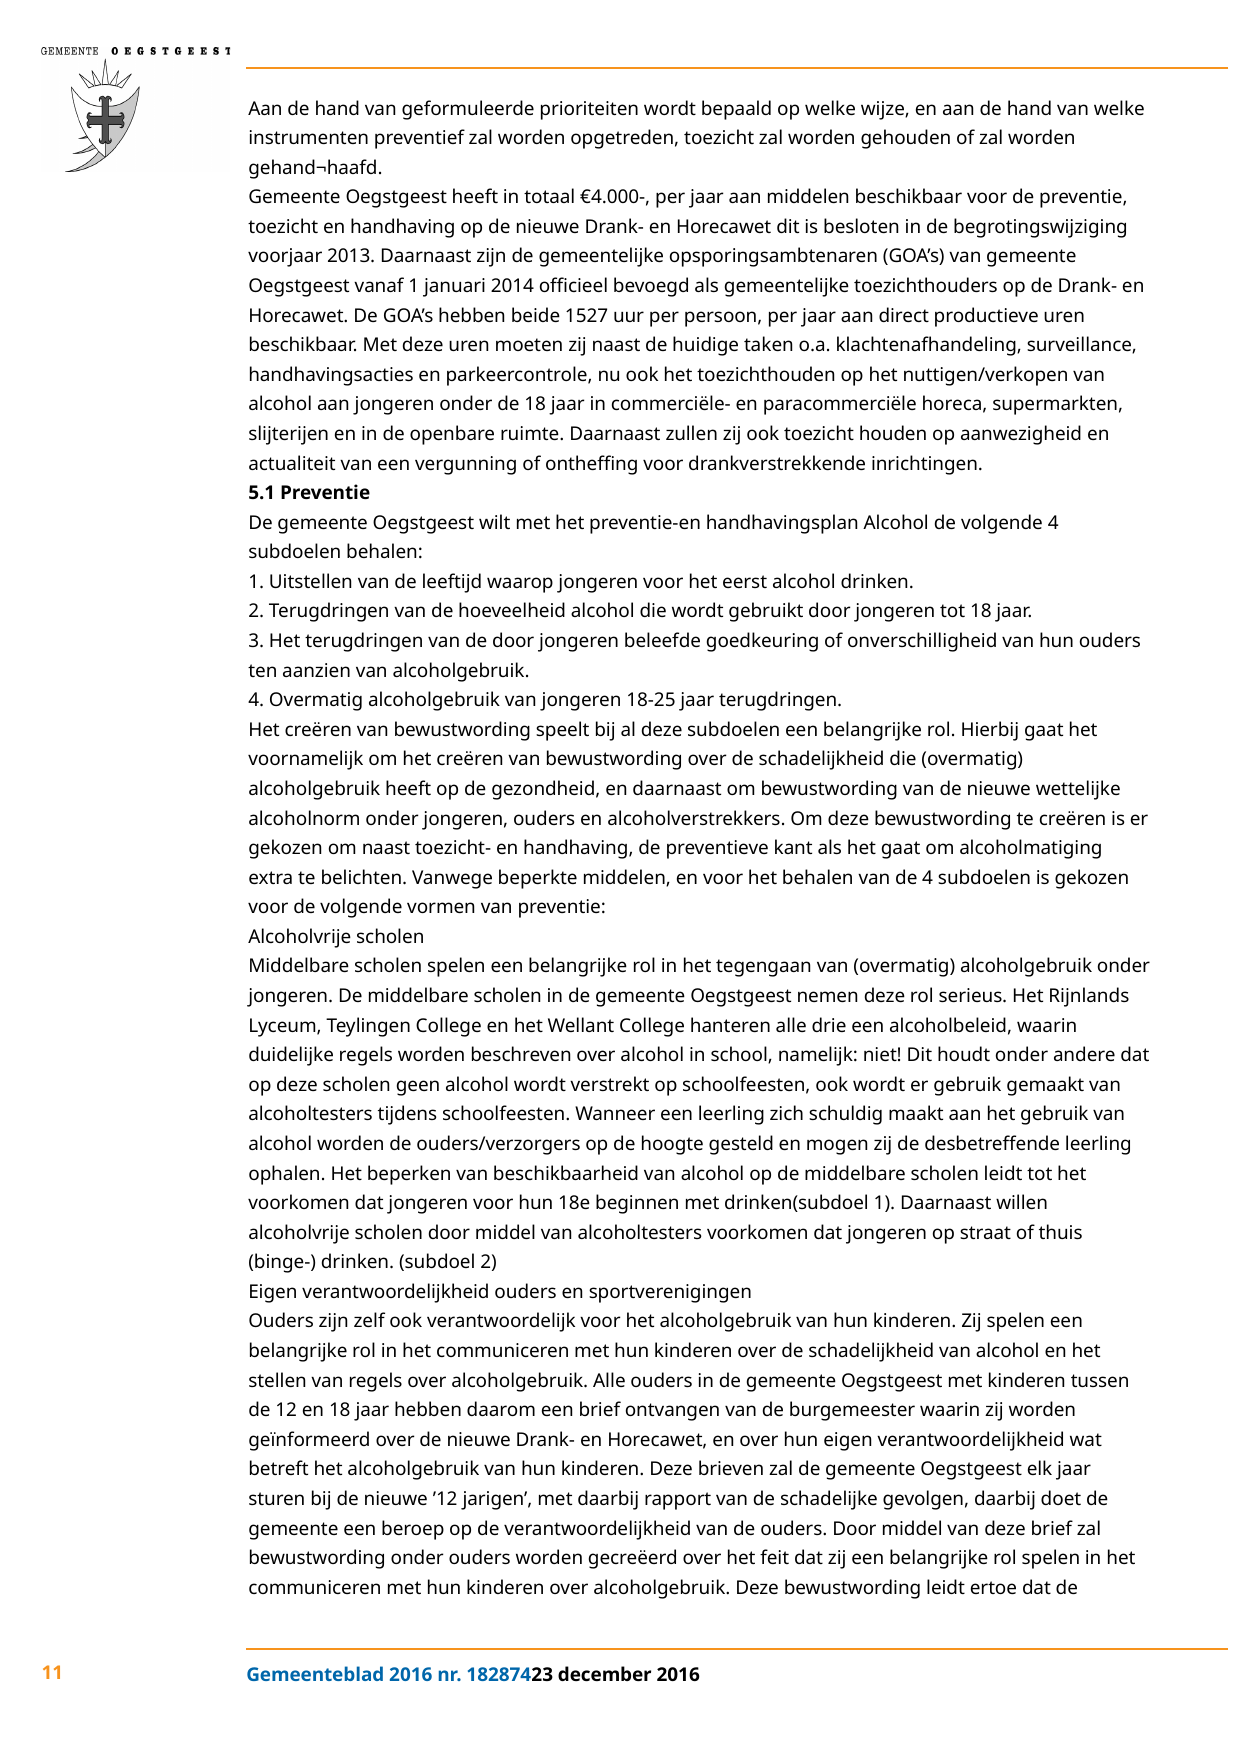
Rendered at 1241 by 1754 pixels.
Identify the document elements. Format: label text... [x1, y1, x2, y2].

text Het creëren van bewustwording speelt bij al deze subdoelen een belangrijke rol. Hierbij gaat het voornamelijk om het creëren van bewustwording over de schadelijkheid die (overmatig) alcoholgebruik heeft op de gezondheid, en daarnaast om bewustwording van de nieuwe wettelijke alcoholnorm onder jongeren, ouders en alcoholverstrekkers. Om deze bewustwording te creëren is er gekozen om naast toezicht- en handhaving, de preventieve kant als het gaat om alcoholmatiging extra te belichten. Vanwege beperkte middelen, en voor het behalen van de 4 subdoelen is gekozen voor de volgende vormen van preventie: [248, 716, 1152, 919]
text 3. Het terugdringen van de door jongeren beleefde goedkeuring of onverschilligheid van hun ouders ten aanzien van alcoholgebruik. [248, 627, 1152, 683]
text 1. Uitstellen van de leeftijd waarop jongeren voor het eerst alcohol drinken. [248, 568, 1152, 594]
text Ouders zijn zelf ook verantwoordelijk voor het alcoholgebruik van hun kinderen. Zij spelen een belangrijke rol in het communiceren met hun kinderen over de schadelijkheid van alcohol en het stellen van regels over alcoholgebruik. Alle ouders in de gemeente Oegstgeest met kinderen tussen de 12 en 18 jaar hebben daarom een brief ontvangen van de burgemeester waarin zij worden geïnformeerd over de nieuwe Drank- en Horecawet, en over hun eigen verantwoordelijkheid wat betreft het alcoholgebruik van hun kinderen. Deze brieven zal de gemeente Oegstgeest elk jaar sturen bij de nieuwe ’12 jarigen’, met daarbij rapport van de schadelijke gevolgen, daarbij doet de gemeente een beroep op de verantwoordelijkheid van de ouders. Door middel van deze brief zal bewustwording onder ouders worden gecreëerd over het feit dat zij een belangrijke rol spelen in het communiceren met hun kinderen over alcoholgebruik. Deze bewustwording leidt ertoe dat de [248, 1308, 1152, 1600]
text Alcoholvrije scholen [248, 923, 1152, 949]
text 2. Terugdringen van de hoeveelheid alcohol die wordt gebruikt door jongeren tot 18 jaar. [248, 598, 1152, 623]
text Aan de hand van geformuleerde prioriteiten wordt bepaald op welke wijze, en aan de hand van welke instrumenten preventief zal worden opgetreden, toezicht zal worden gehouden of zal worden gehand¬haafd. [248, 95, 1152, 180]
text Gemeente Oegstgeest heeft in totaal €4.000-, per jaar aan middelen beschikbaar voor de preventie, toezicht en handhaving op de nieuwe Drank- en Horecawet dit is besloten in de begrotingswijziging voorjaar 2013. Daarnaast zijn de gemeentelijke opsporingsambtenaren (GOA’s) van gemeente Oegstgeest vanaf 1 januari 2014 officieel bevoegd als gemeentelijke toezichthouders op de Drank- en Horecawet. De GOA’s hebben beide 1527 uur per persoon, per jaar aan direct productieve uren beschikbaar. Met deze uren moeten zij naast de huidige taken o.a. klachtenafhandeling, surveillance, handhavingsacties en parkeercontrole, nu ook het toezichthouden op het nuttigen/verkopen van alcohol aan jongeren onder de 18 jaar in commerciële- en paracommerciële horeca, supermarkten, slijterijen en in de openbare ruimte. Daarnaast zullen zij ook toezicht houden op aanwezigheid en actualiteit van een vergunning of ontheffing voor drankverstrekkende inrichtingen. [248, 183, 1152, 476]
text 4. Overmatig alcoholgebruik van jongeren 18-25 jaar terugdringen. [248, 686, 1152, 712]
picture [41, 47, 231, 172]
text 5.1 Preventie [248, 479, 1152, 505]
text De gemeente Oegstgeest wilt met het preventie-en handhavingsplan Alcohol de volgende 4 subdoelen behalen: [248, 509, 1152, 564]
text Middelbare scholen spelen een belangrijke rol in het tegengaan van (overmatig) alcoholgebruik onder jongeren. De middelbare scholen in de gemeente Oegstgeest nemen deze rol serieus. Het Rijnlands Lyceum, Teylingen College en het Wellant College hanteren alle drie een alcoholbeleid, waarin duidelijke regels worden beschreven over alcohol in school, namelijk: niet! Dit houdt onder andere dat op deze scholen geen alcohol wordt verstrekt op schoolfeesten, ook wordt er gebruik gemaakt van alcoholtesters tijdens schoolfeesten. Wanneer een leerling zich schuldig maakt aan het gebruik van alcohol worden de ouders/verzorgers op de hoogte gesteld en mogen zij de desbetreffende leerling ophalen. Het beperken van beschikbaarheid van alcohol op de middelbare scholen leidt tot het voorkomen dat jongeren voor hun 18e beginnen met drinken(subdoel 1). Daarnaast willen alcoholvrije scholen door middel van alcoholtesters voorkomen dat jongeren op straat of thuis (binge-) drinken. (subdoel 2) [248, 953, 1152, 1274]
text Eigen verantwoordelijkheid ouders en sportverenigingen [248, 1278, 1152, 1304]
